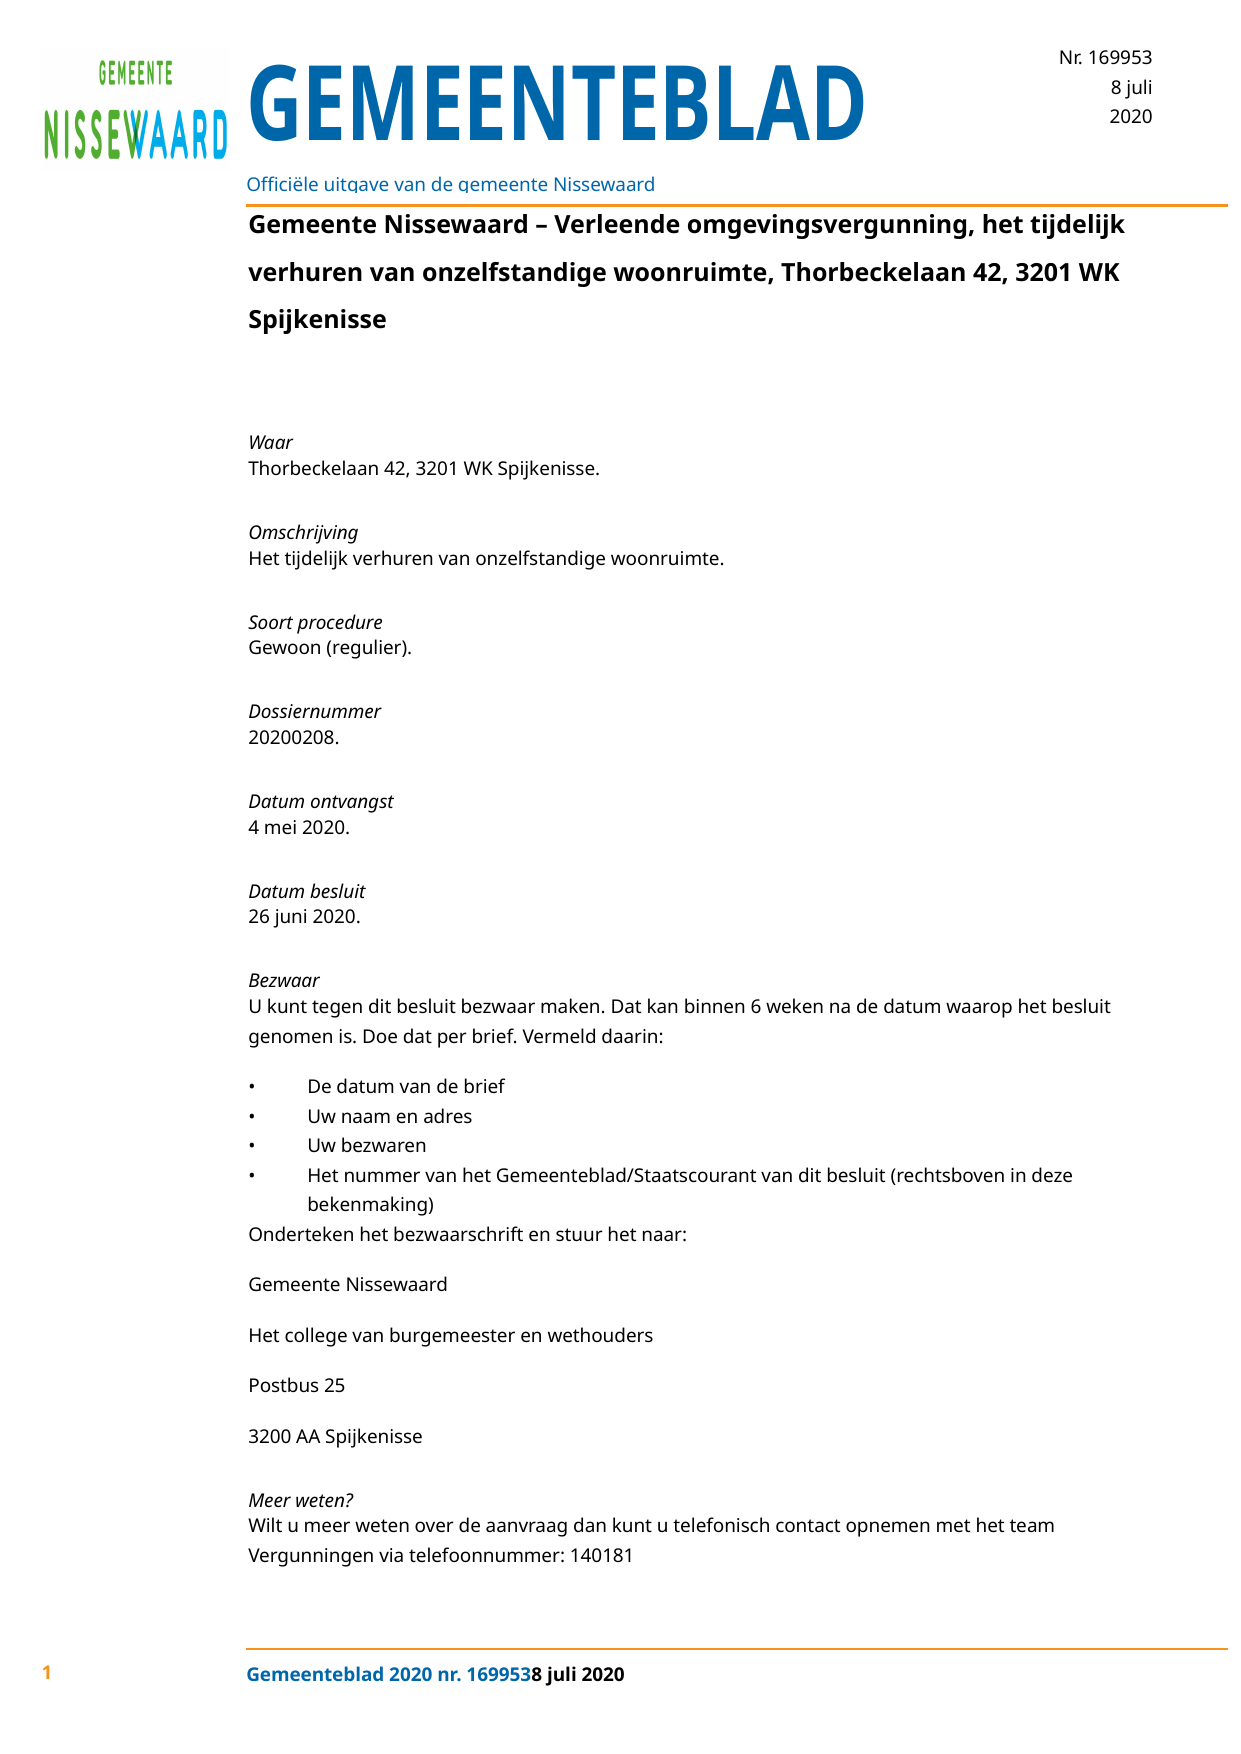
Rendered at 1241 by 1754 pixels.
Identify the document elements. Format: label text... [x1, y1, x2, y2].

text Gemeente Nissewaard [248, 1272, 1152, 1297]
text 20200208. [248, 724, 1152, 750]
list De datum van de brief [248, 1073, 1152, 1099]
text Gemeente Nissewaard – Verleende omgevingsvergunning, het tijdelijk verhuren van onzelfstandige woonruimte, Thorbeckelaan 42, 3201 WK Spijkenisse [248, 207, 1152, 336]
text Postbus 25 [248, 1372, 1152, 1398]
text Dossiernummer [248, 698, 1152, 724]
text Waar [248, 429, 1152, 455]
text Het tijdelijk verhuren van onzelfstandige woonruimte. [248, 545, 1152, 571]
text Soort procedure [248, 609, 1152, 634]
list Uw naam en adres [248, 1103, 1152, 1129]
text 3200 AA Spijkenisse [248, 1423, 1152, 1449]
text Bezwaar [248, 968, 1152, 993]
text 4 mei 2020. [248, 814, 1152, 840]
text Datum ontvangst [248, 788, 1152, 814]
list Het nummer van het Gemeenteblad/Staatscourant van dit besluit (rechtsboven in deze bekenmaking) [248, 1162, 1152, 1217]
list Uw bezwaren [248, 1132, 1152, 1158]
text Thorbeckelaan 42, 3201 WK Spijkenisse. [248, 455, 1152, 481]
text Wilt u meer weten over de aanvraag dan kunt u telefonisch contact opnemen met het team Vergunningen via telefoonnummer: 140181 [248, 1513, 1152, 1568]
text U kunt tegen dit besluit bezwaar maken. Dat kan binnen 6 weken na de datum waarop het besluit genomen is. Doe dat per brief. Vermeld daarin: [248, 993, 1152, 1049]
picture [41, 47, 231, 172]
text Gewoon (regulier). [248, 634, 1152, 660]
text Omschrijving [248, 519, 1152, 545]
text Meer weten? [248, 1487, 1152, 1513]
text 26 juni 2020. [248, 904, 1152, 929]
text Datum besluit [248, 878, 1152, 904]
text Onderteken het bezwaarschrift en stuur het naar: [248, 1221, 1152, 1247]
text Het college van burgemeester en wethouders [248, 1322, 1152, 1348]
